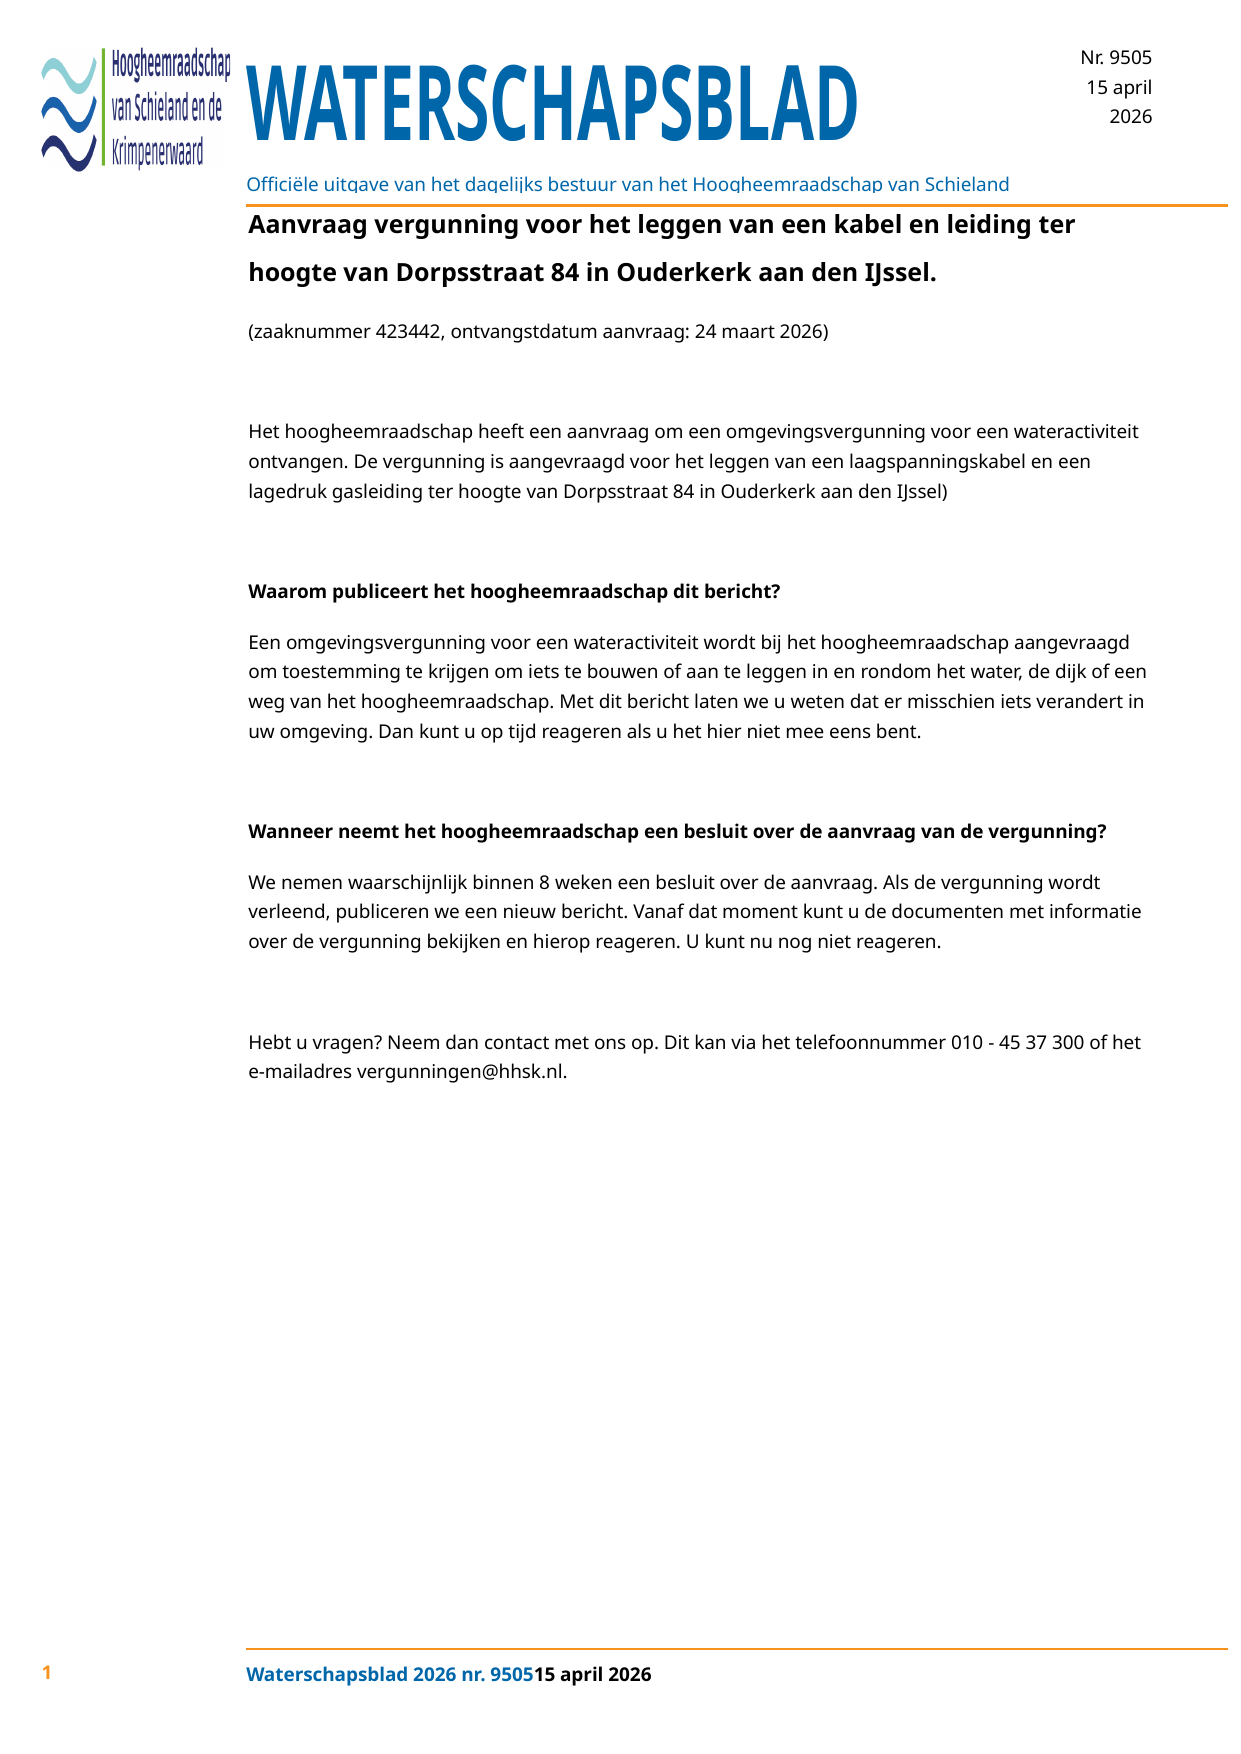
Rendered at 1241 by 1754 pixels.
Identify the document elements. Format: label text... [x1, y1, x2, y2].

text Een omgevingsvergunning voor een wateractiviteit wordt bij het hoogheemraadschap aangevraagd om toestemming te krijgen om iets te bouwen of aan te leggen in en rondom het water, de dijk of een weg van het hoogheemraadschap. Met dit bericht laten we u weten dat er misschien iets verandert in uw omgeving. Dan kunt u op tijd reageren als u het hier niet mee eens bent. [248, 629, 1152, 744]
text (zaaknummer 423442, ontvangstdatum aanvraag: 24 maart 2026) [248, 318, 1152, 344]
text Aanvraag vergunning voor het leggen van een kabel en leiding ter hoogte van Dorpsstraat 84 in Ouderkerk aan den IJssel. [248, 207, 1152, 288]
picture [41, 47, 231, 172]
text We nemen waarschijnlijk binnen 8 weken een besluit over de aanvraag. Als de vergunning wordt verleend, publiceren we een nieuw bericht. Vanaf dat moment kunt u de documenten met informatie over de vergunning bekijken en hierop reageren. U kunt nu nog niet reageren. [248, 869, 1152, 954]
text Het hoogheemraadschap heeft een aanvraag om een omgevingsvergunning voor een wateractiviteit ontvangen. De vergunning is aangevraagd voor het leggen van een laagspanningskabel en een lagedruk gasleiding ter hoogte van Dorpsstraat 84 in Ouderkerk aan den IJssel) [248, 419, 1152, 504]
text Hebt u vragen? Neem dan contact met ons op. Dit kan via het telefoonnummer 010 - 45 37 300 of het e-mailadres vergunningen@hhsk.nl. [248, 1029, 1152, 1084]
text Wanneer neemt het hoogheemraadschap een besluit over de aanvraag van de vergunning? [248, 819, 1152, 844]
text Waarom publiceert het hoogheemraadschap dit bericht? [248, 579, 1152, 604]
